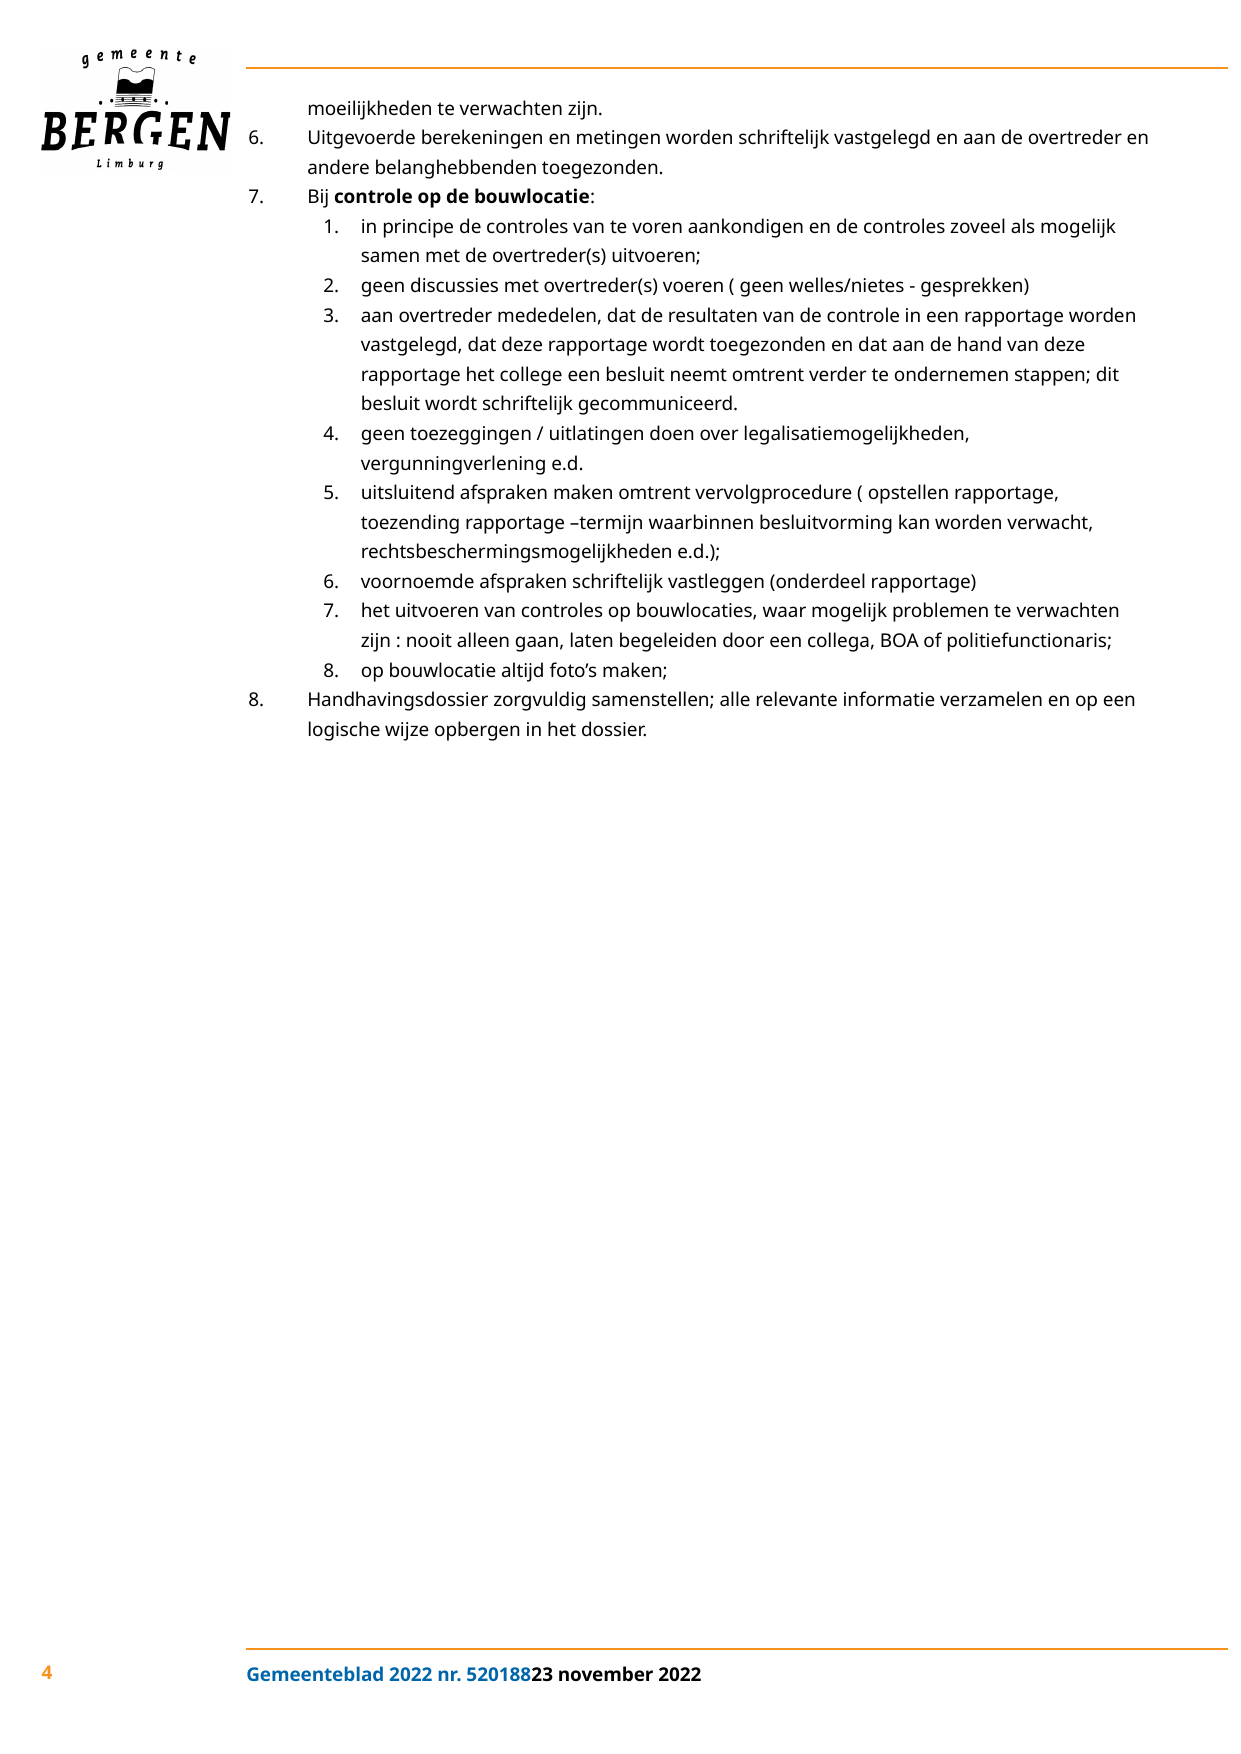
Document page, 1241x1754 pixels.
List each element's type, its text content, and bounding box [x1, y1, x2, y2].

list moeilijkheden te verwachten zijn. [248, 95, 1152, 121]
list uitsluitend afspraken maken omtrent vervolgprocedure ( opstellen rapportage, toezending rapportage –termijn waarbinnen besluitvorming kan worden verwacht, rechtsbeschermingsmogelijkheden e.d.); [323, 479, 1152, 564]
list geen discussies met overtreder(s) voeren ( geen welles/nietes - gesprekken) [323, 272, 1152, 298]
list op bouwlocatie altijd foto’s maken; [323, 657, 1152, 683]
list voornoemde afspraken schriftelijk vastleggen (onderdeel rapportage) [323, 568, 1152, 594]
list aan overtreder mededelen, dat de resultaten van de controle in een rapportage worden vastgelegd, dat deze rapportage wordt toegezonden en dat aan de hand van deze rapportage het college een besluit neemt omtrent verder te ondernemen stappen; dit besluit wordt schriftelijk gecommuniceerd. [323, 302, 1152, 416]
list Uitgevoerde berekeningen en metingen worden schriftelijk vastgelegd en aan de overtreder en andere belanghebbenden toegezonden. [248, 124, 1152, 180]
list in principe de controles van te voren aankondigen en de controles zoveel als mogelijk samen met de overtreder(s) uitvoeren; [323, 213, 1152, 268]
list geen toezeggingen / uitlatingen doen over legalisatiemogelijkheden, vergunningverlening e.d. [323, 420, 1152, 476]
list Handhavingsdossier zorgvuldig samenstellen; alle relevante informatie verzamelen en op een logische wijze opbergen in het dossier. [248, 686, 1152, 742]
list Bij controle op de bouwlocatie: [248, 183, 1152, 209]
list het uitvoeren van controles op bouwlocaties, waar mogelijk problemen te verwachten zijn : nooit alleen gaan, laten begeleiden door een collega, BOA of politiefunctionaris; [323, 598, 1152, 653]
picture [41, 47, 231, 172]
